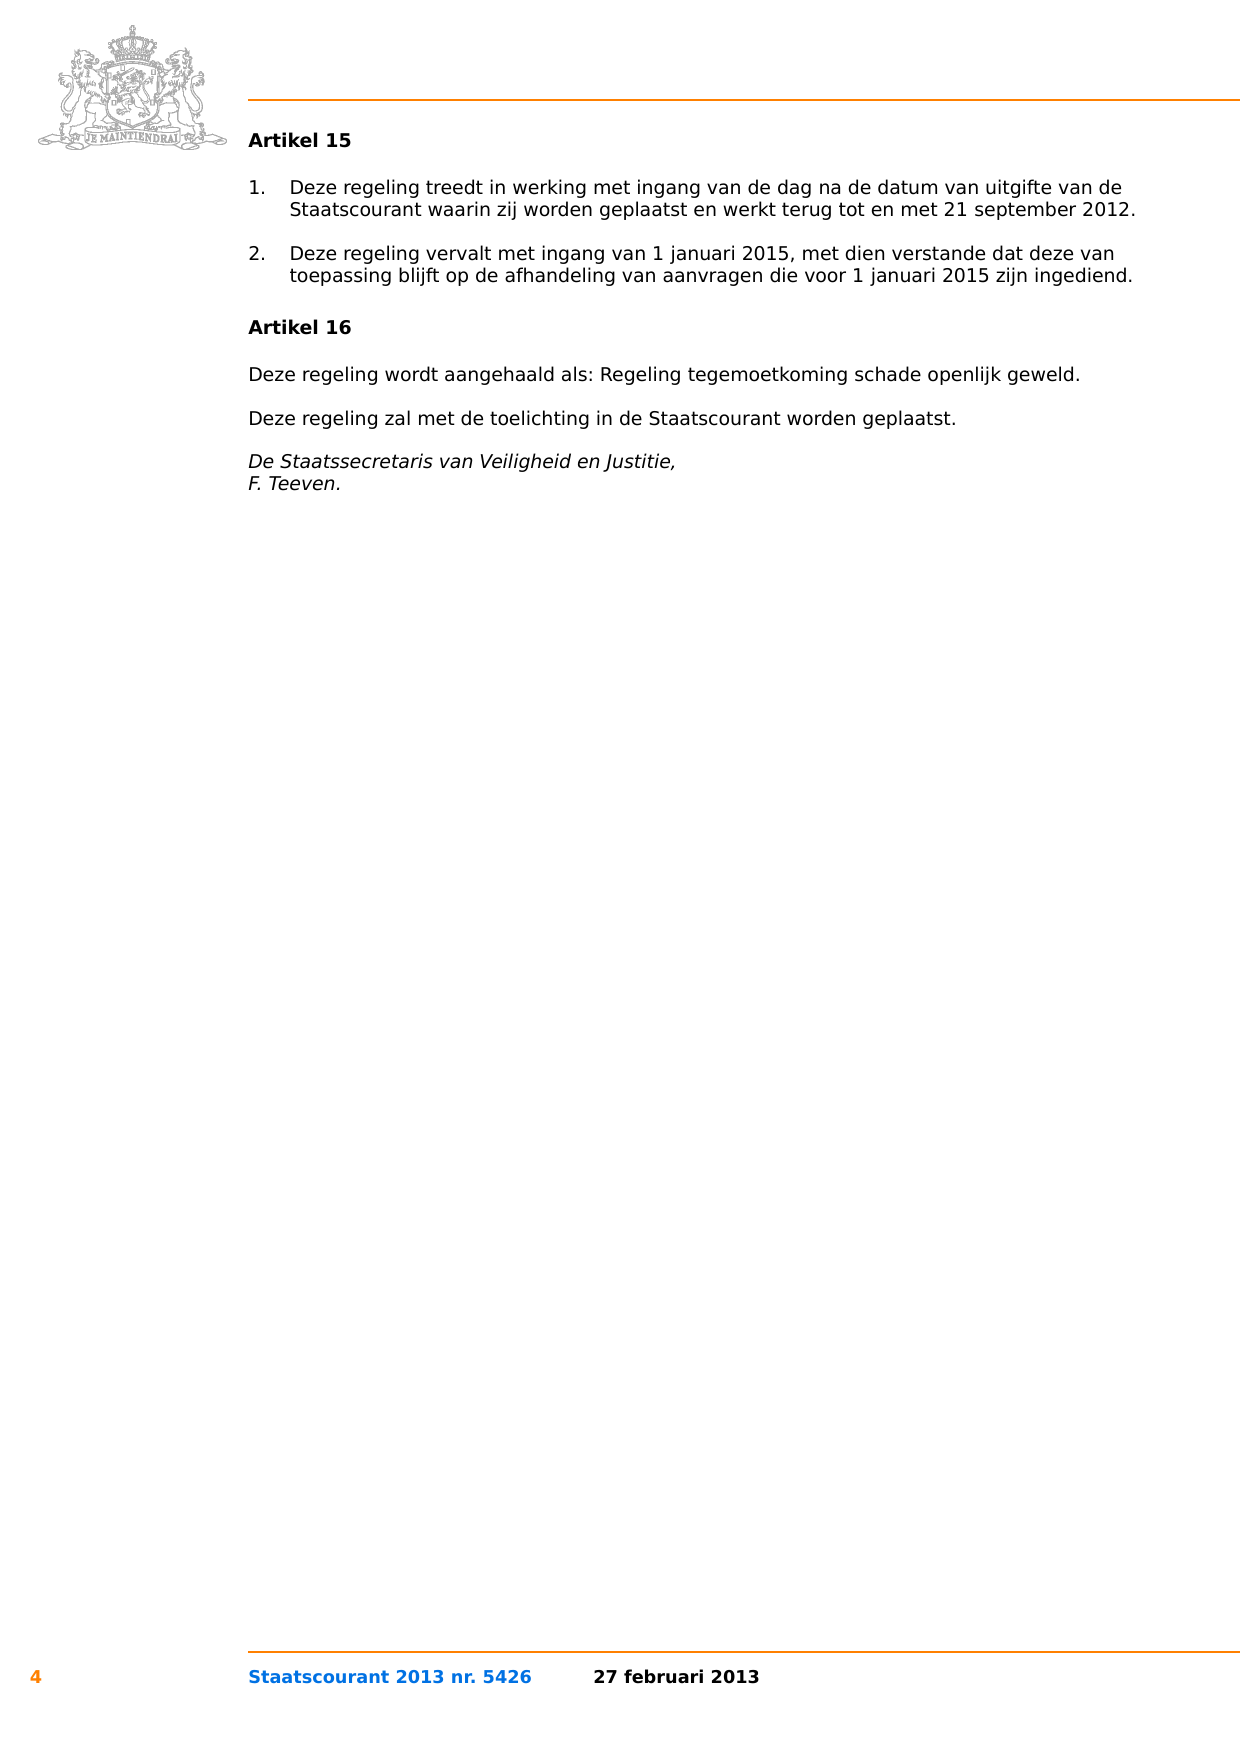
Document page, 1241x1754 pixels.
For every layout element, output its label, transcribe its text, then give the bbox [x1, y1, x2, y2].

subtitle Artikel 16 [248, 317, 1163, 339]
picture [38, 25, 227, 150]
text 2. Deze regeling vervalt met ingang van 1 januari 2015, met dien verstande dat deze van toepassing blijft op de afhandeling van aanvragen die voor 1 januari 2015 zijn ingediend. [248, 243, 1163, 287]
subtitle Artikel 15 [248, 130, 1163, 152]
text Deze regeling wordt aangehaald als: Regeling tegemoetkoming schade openlijk geweld. [248, 364, 1163, 386]
text Deze regeling zal met de toelichting in de Staatscourant worden geplaatst. [248, 407, 1163, 429]
text De Staatssecretaris van Veiligheid en Justitie, F. Teeven. [248, 451, 1163, 495]
text 1. Deze regeling treedt in werking met ingang van de dag na de datum van uitgifte van de Staatscourant waarin zij worden geplaatst en werkt terug tot en met 21 september 2012. [248, 177, 1163, 221]
